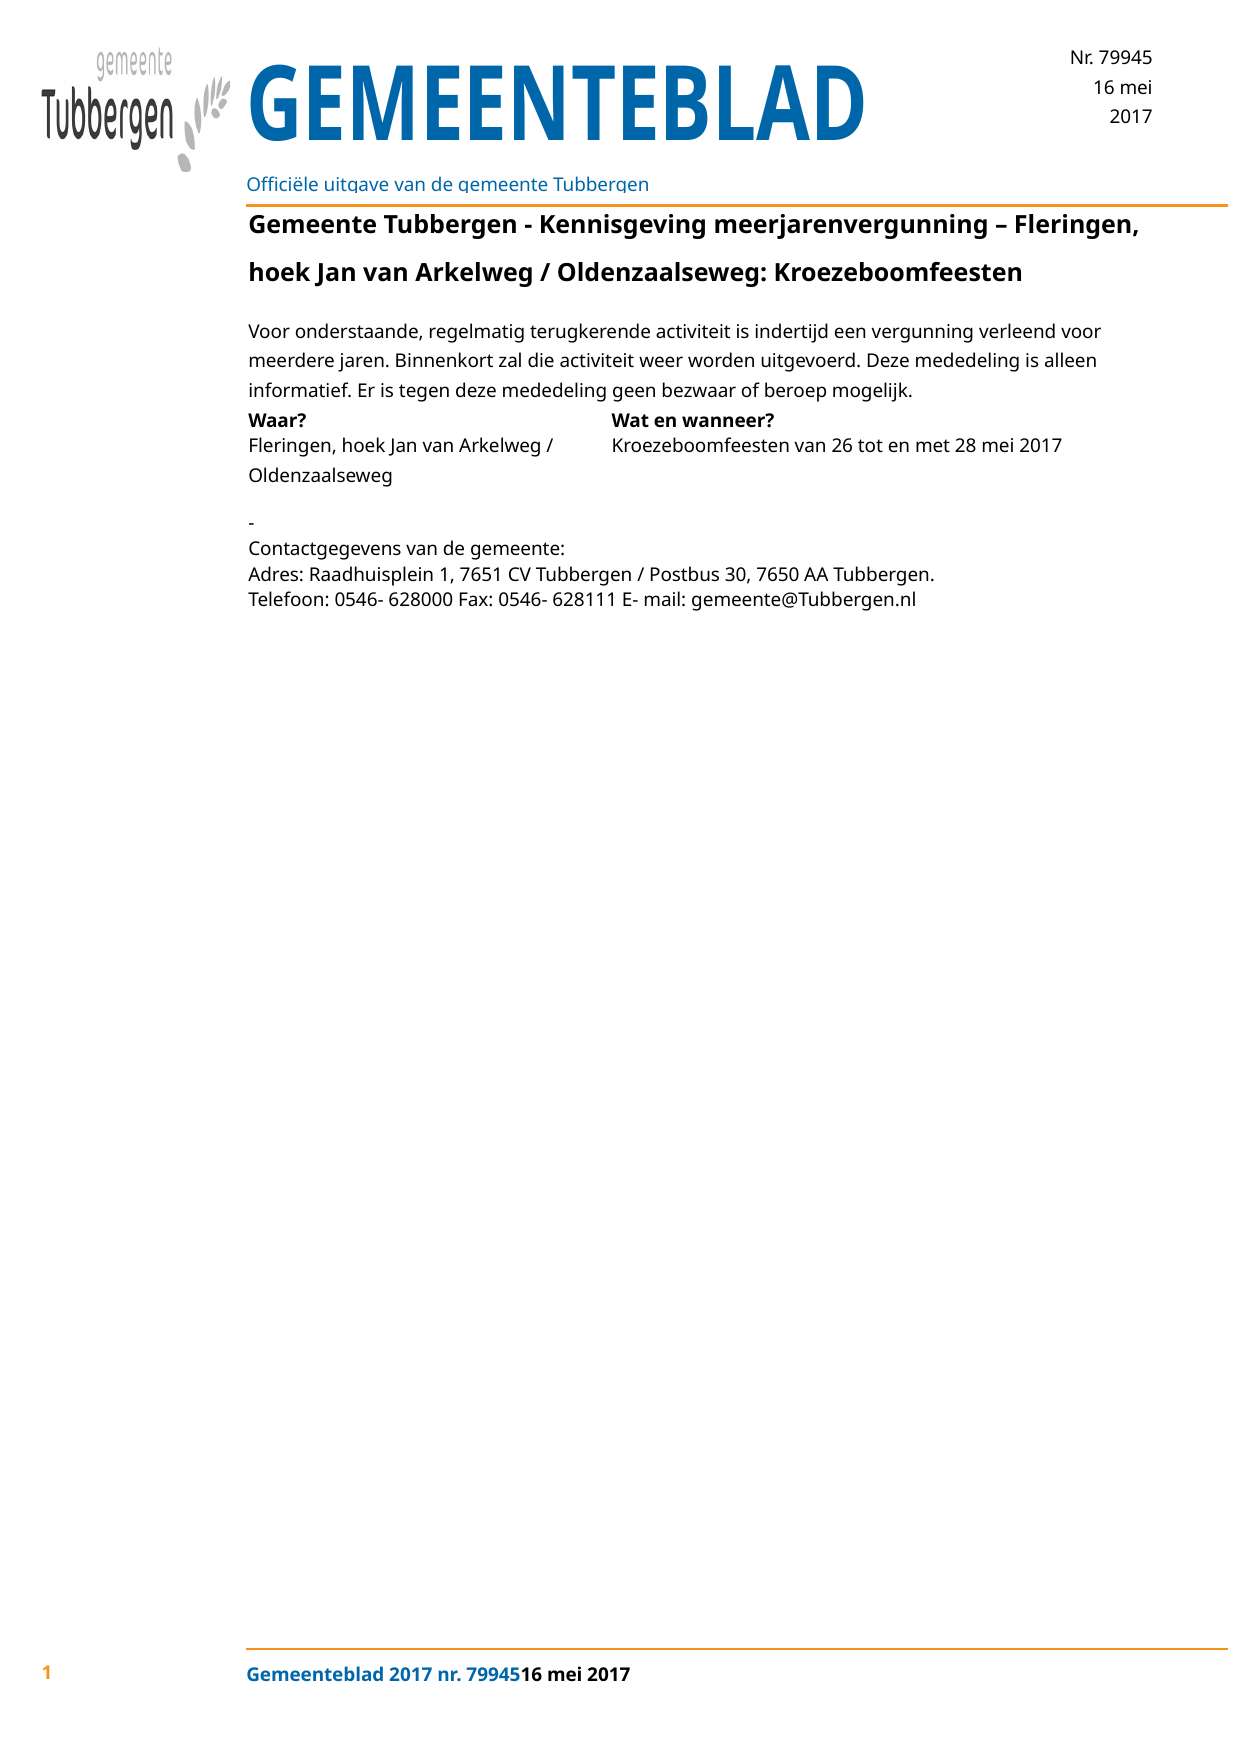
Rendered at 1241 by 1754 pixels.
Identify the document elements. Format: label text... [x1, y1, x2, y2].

picture [41, 47, 231, 172]
table_cell Fleringen, hoek Jan van Arkelweg / Oldenzaalseweg [248, 433, 611, 488]
table_cell Kroezeboomfeesten van 26 tot en met 28 mei 2017 [611, 433, 1152, 488]
table_header Waar? [248, 407, 611, 432]
table_header Wat en wanneer? [611, 407, 1152, 432]
text Gemeente Tubbergen - Kennisgeving meerjarenvergunning – Fleringen, hoek Jan van Arkelweg / Oldenzaalseweg: Kroezeboomfeesten [248, 207, 1152, 288]
text Voor onderstaande, regelmatig terugkerende activiteit is indertijd een vergunning verleend voor meerdere jaren. Binnenkort zal die activiteit weer worden uitgevoerd. Deze mededeling is alleen informatief. Er is tegen deze mededeling geen bezwaar of beroep mogelijk. [248, 318, 1152, 403]
text Contactgegevens van de gemeente: [248, 535, 1152, 561]
text - [248, 509, 1152, 535]
text Adres: Raadhuisplein 1, 7651 CV Tubbergen / Postbus 30, 7650 AA Tubbergen. [248, 561, 1152, 586]
text Telefoon: 0546- 628000 Fax: 0546- 628111 E- mail: gemeente@Tubbergen.nl [248, 586, 1152, 612]
